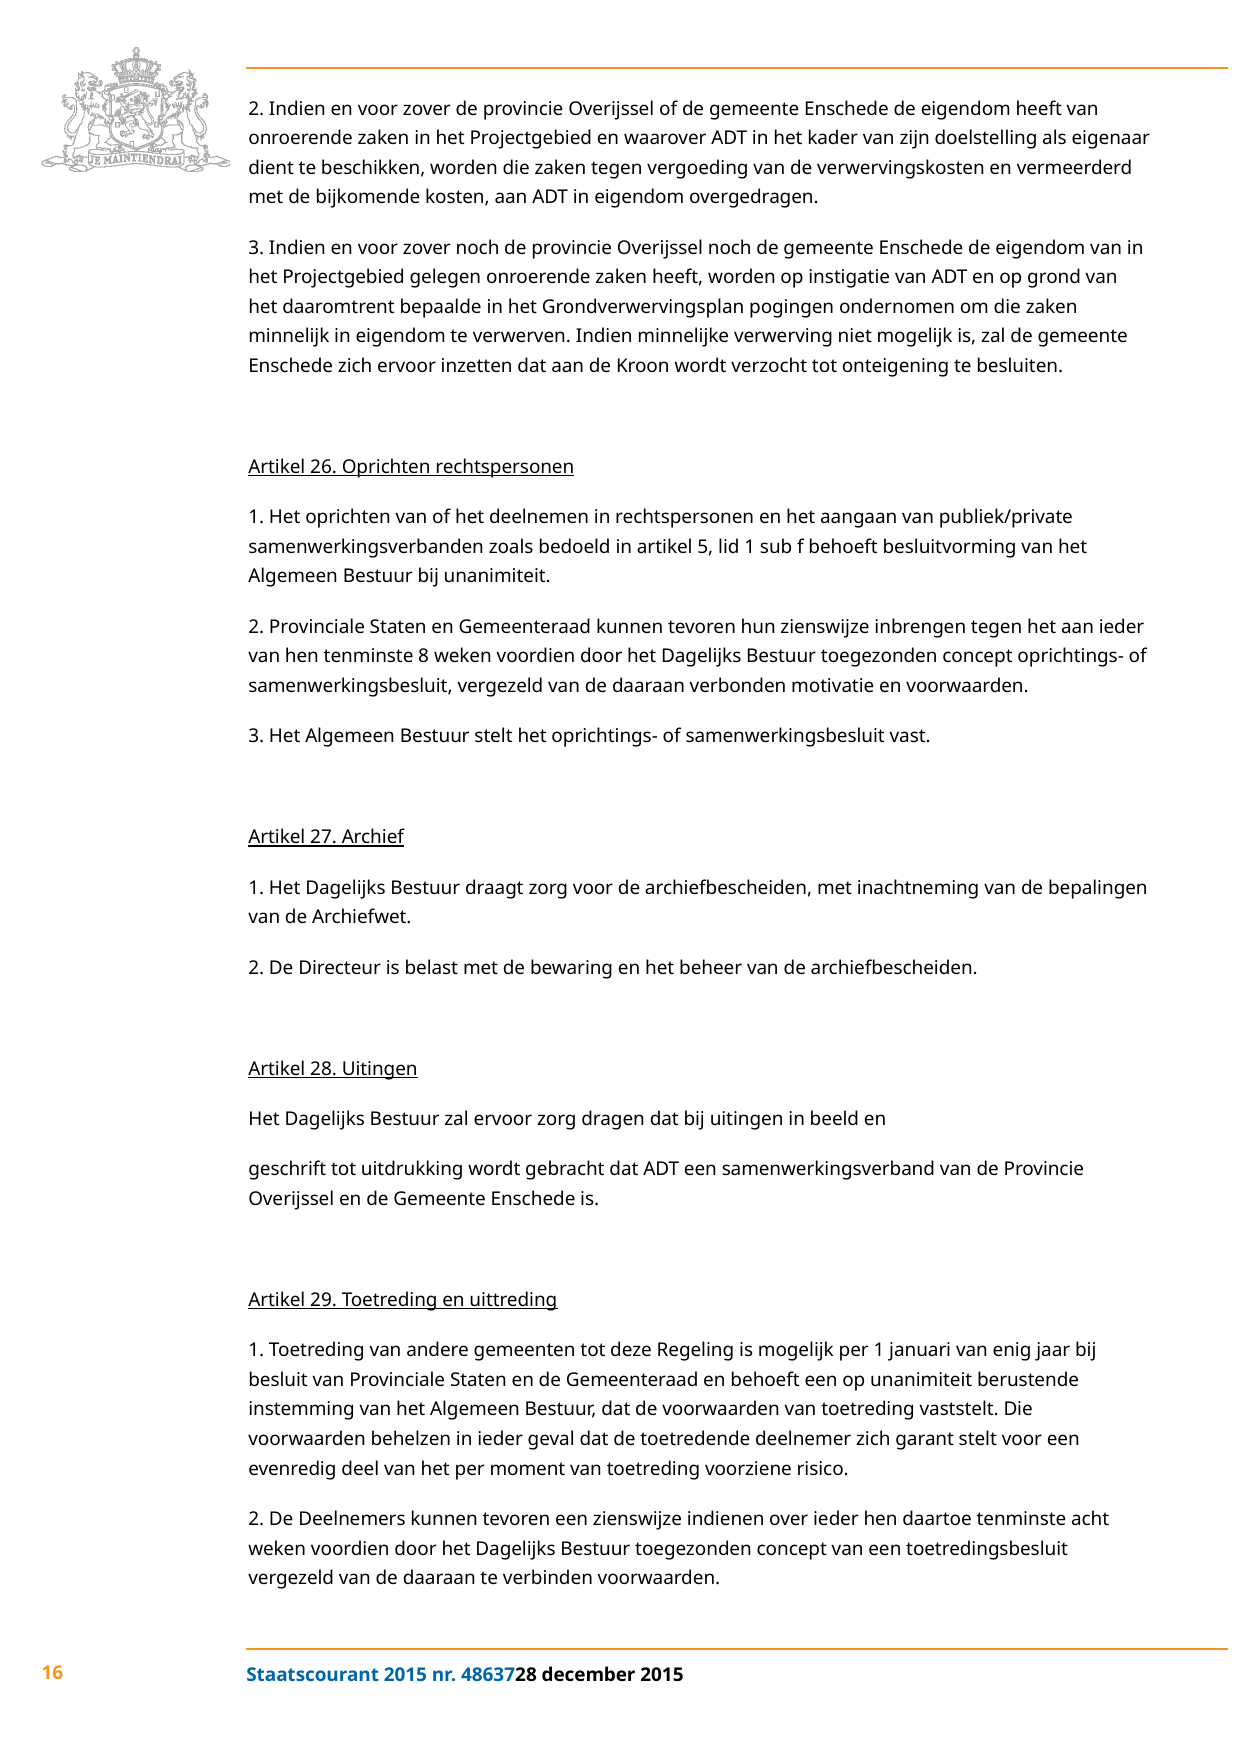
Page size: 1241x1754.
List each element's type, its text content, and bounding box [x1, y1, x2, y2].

text 3. Het Algemeen Bestuur stelt het oprichtings- of samenwerkingsbesluit vast. [248, 723, 1152, 748]
text geschrift tot uitdrukking wordt gebracht dat ADT een samenwerkingsverband van de Provincie Overijssel en de Gemeente Enschede is. [248, 1156, 1152, 1211]
text Het Dagelijks Bestuur zal ervoor zorg dragen dat bij uitingen in beeld en [248, 1105, 1152, 1131]
text Artikel 27. Archief [248, 823, 1152, 849]
text 2. De Deelnemers kunnen tevoren een zienswijze indienen over ieder hen daartoe tenminste acht weken voordien door het Dagelijks Bestuur toegezonden concept van een toetredingsbesluit vergezeld van de daaraan te verbinden voorwaarden. [248, 1505, 1152, 1590]
text 2. De Directeur is belast met de bewaring en het beheer van de archiefbescheiden. [248, 954, 1152, 980]
text 2. Indien en voor zover de provincie Overijssel of de gemeente Enschede de eigendom heeft van onroerende zaken in het Projectgebied en waarover ADT in het kader van zijn doelstelling als eigenaar dient te beschikken, worden die zaken tegen vergoeding van de verwervingskosten en vermeerderd met de bijkomende kosten, aan ADT in eigendom overgedragen. [248, 95, 1152, 209]
text Artikel 28. Uitingen [248, 1055, 1152, 1081]
text 1. Het oprichten van of het deelnemen in rechtspersonen en het aangaan van publiek/private samenwerkingsverbanden zoals bedoeld in artikel 5, lid 1 sub f behoeft besluitvorming van het Algemeen Bestuur bij unanimiteit. [248, 503, 1152, 588]
text 1. Het Dagelijks Bestuur draagt zorg voor de archiefbescheiden, met inachtneming van de bepalingen van de Archiefwet. [248, 874, 1152, 929]
text 3. Indien en voor zover noch de provincie Overijssel noch de gemeente Enschede de eigendom van in het Projectgebied gelegen onroerende zaken heeft, worden op instigatie van ADT en op grond van het daaromtrent bepaalde in het Grondverwervingsplan pogingen ondernomen om die zaken minnelijk in eigendom te verwerven. Indien minnelijke verwerving niet mogelijk is, zal de gemeente Enschede zich ervoor inzetten dat aan de Kroon wordt verzocht tot onteigening te besluiten. [248, 234, 1152, 378]
text 1. Toetreding van andere gemeenten tot deze Regeling is mogelijk per 1 januari van enig jaar bij besluit van Provinciale Staten en de Gemeenteraad en behoeft een op unanimiteit berustende instemming van het Algemeen Bestuur, dat de voorwaarden van toetreding vaststelt. Die voorwaarden behelzen in ieder geval dat de toetredende deelnemer zich garant stelt voor een evenredig deel van het per moment van toetreding voorziene risico. [248, 1336, 1152, 1481]
text Artikel 29. Toetreding en uittreding [248, 1286, 1152, 1312]
text 2. Provinciale Staten en Gemeenteraad kunnen tevoren hun zienswijze inbrengen tegen het aan ieder van hen tenminste 8 weken voordien door het Dagelijks Bestuur toegezonden concept oprichtings- of samenwerkingsbesluit, vergezeld van de daaraan verbonden motivatie en voorwaarden. [248, 613, 1152, 698]
text Artikel 26. Oprichten rechtspersonen [248, 453, 1152, 479]
picture [41, 47, 231, 172]
